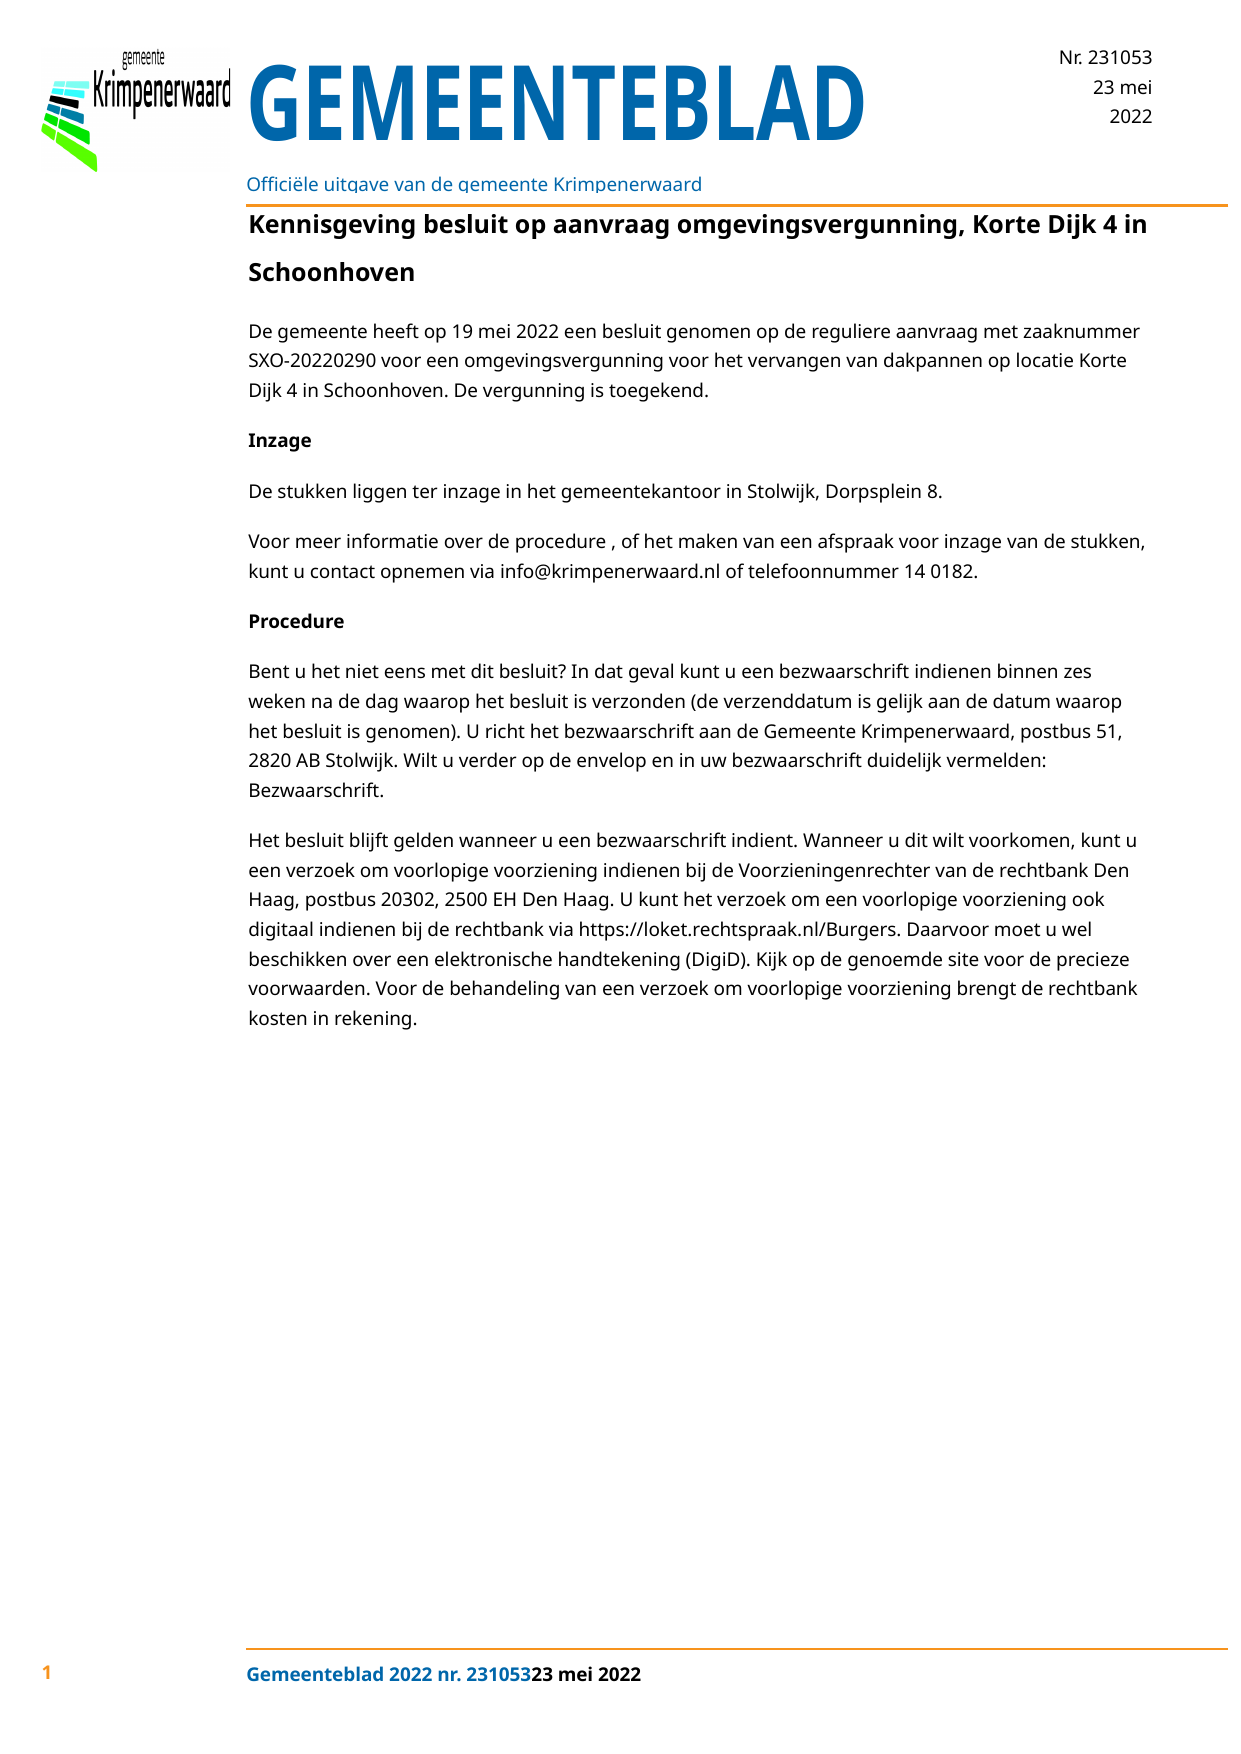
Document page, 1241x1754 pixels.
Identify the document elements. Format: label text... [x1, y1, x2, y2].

picture [41, 47, 231, 172]
text De stukken liggen ter inzage in het gemeentekantoor in Stolwijk, Dorpsplein 8. [248, 478, 1152, 504]
text Procedure [248, 608, 1152, 634]
text Bent u het niet eens met dit besluit? In dat geval kunt u een bezwaarschrift indienen binnen zes weken na de dag waarop het besluit is verzonden (de verzenddatum is gelijk aan de datum waarop het besluit is genomen). U richt het bezwaarschrift aan de Gemeente Krimpenerwaard, postbus 51, 2820 AB Stolwijk. Wilt u verder op de envelop en in uw bezwaarschrift duidelijk vermelden: Bezwaarschrift. [248, 659, 1152, 803]
text Kennisgeving besluit op aanvraag omgevingsvergunning, Korte Dijk 4 in Schoonhoven [248, 207, 1152, 288]
text De gemeente heeft op 19 mei 2022 een besluit genomen op de reguliere aanvraag met zaaknummer SXO-20220290 voor een omgevingsvergunning voor het vervangen van dakpannen op locatie Korte Dijk 4 in Schoonhoven. De vergunning is toegekend. [248, 318, 1152, 403]
text Het besluit blijft gelden wanneer u een bezwaarschrift indient. Wanneer u dit wilt voorkomen, kunt u een verzoek om voorlopige voorziening indienen bij de Voorzieningenrechter van de rechtbank Den Haag, postbus 20302, 2500 EH Den Haag. U kunt het verzoek om een voorlopige voorziening ook digitaal indienen bij de rechtbank via https://loket.rechtspraak.nl/Burgers. Daarvoor moet u wel beschikken over een elektronische handtekening (DigiD). Kijk op de genoemde site voor de precieze voorwaarden. Voor de behandeling van een verzoek om voorlopige voorziening brengt de rechtbank kosten in rekening. [248, 827, 1152, 1031]
text Inzage [248, 427, 1152, 453]
text Voor meer informatie over de procedure , of het maken van een afspraak voor inzage van de stukken, kunt u contact opnemen via info@krimpenerwaard.nl of telefoonnummer 14 0182. [248, 528, 1152, 584]
